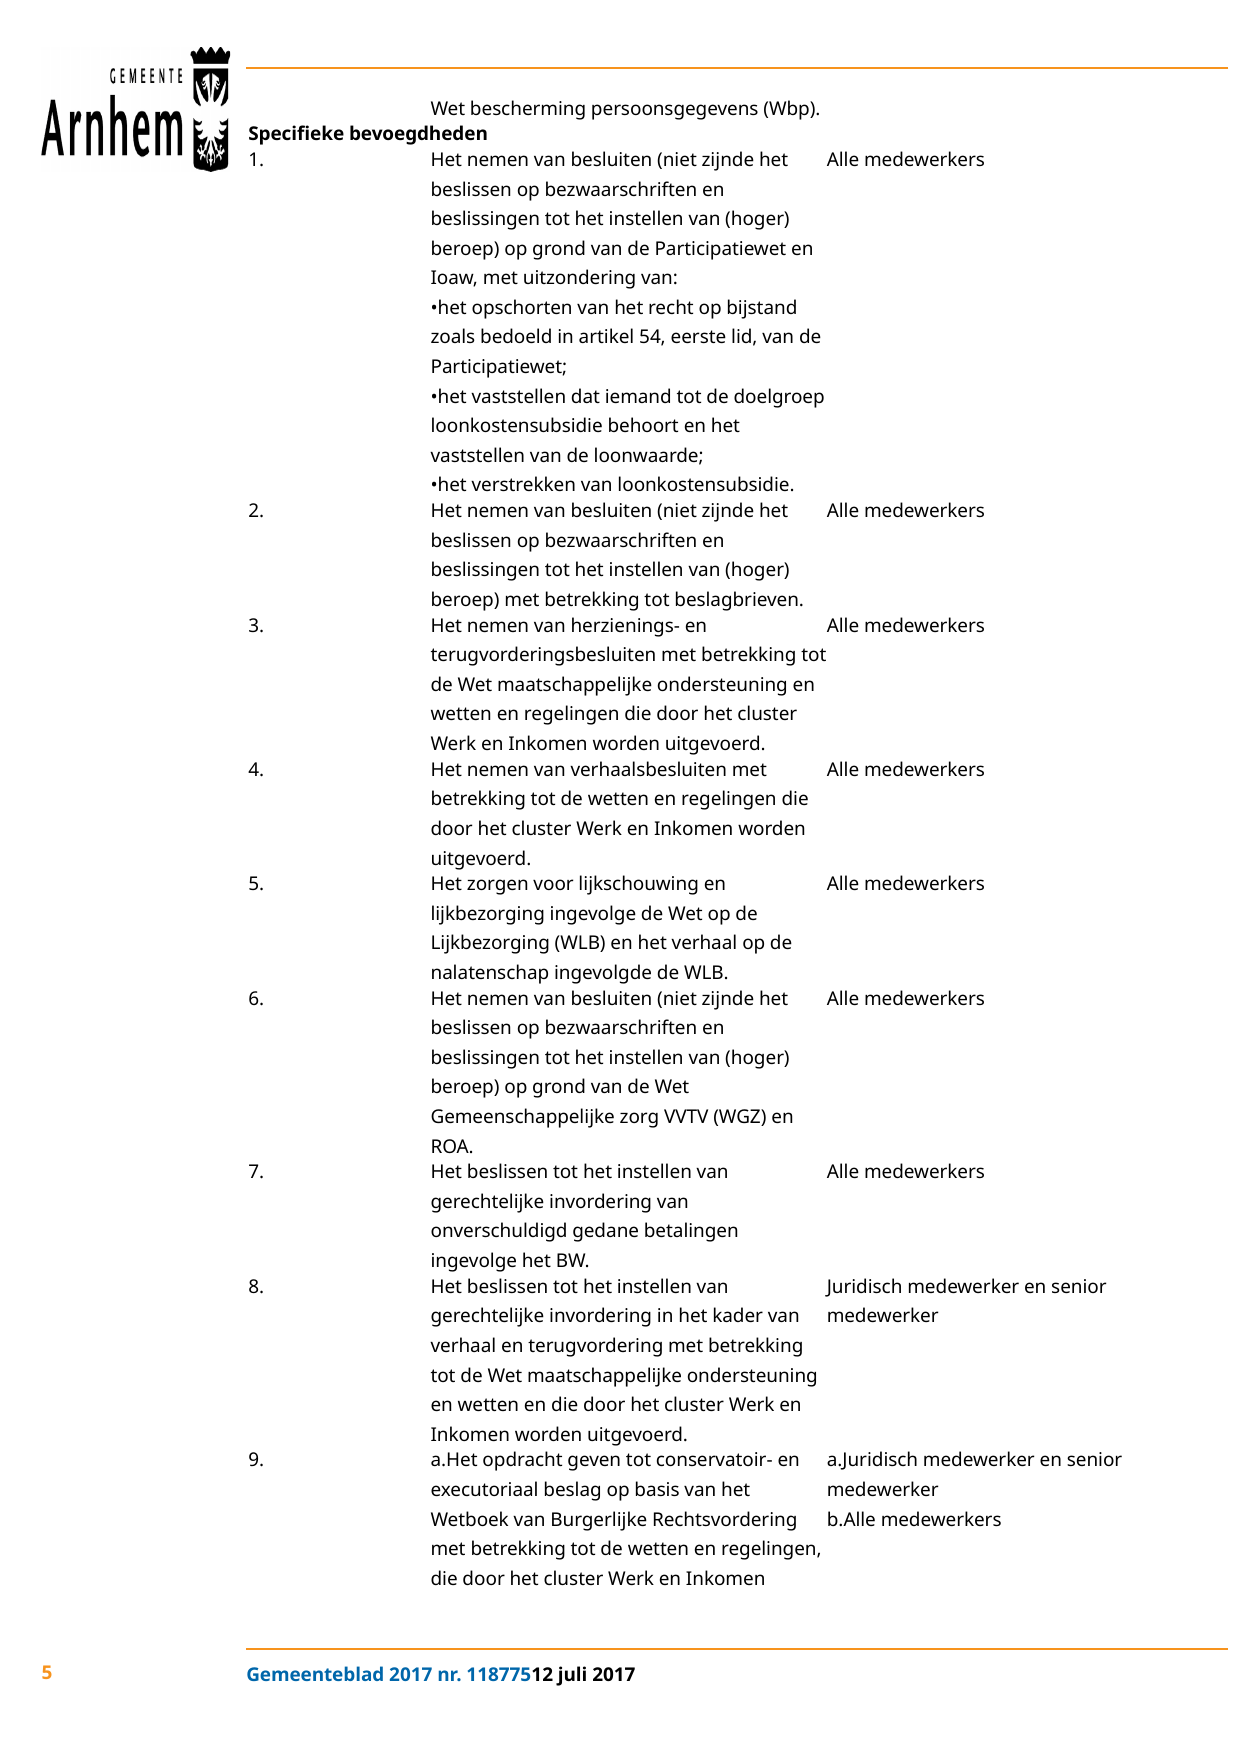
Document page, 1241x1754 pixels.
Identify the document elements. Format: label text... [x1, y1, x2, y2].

table_cell 3. [248, 612, 430, 756]
table_cell a.Het opdracht geven tot conservatoir- en executoriaal beslag op basis van het Wetboek van Burgerlijke Rechtsvordering met betrekking tot de wetten en regelingen, die door het cluster Werk en Inkomen [430, 1447, 827, 1591]
table_cell Het nemen van besluiten (niet zijnde het beslissen op bezwaarschriften en beslissingen tot het instellen van (hoger) beroep) met betrekking tot beslagbrieven. [430, 498, 827, 612]
table_cell 1. [248, 146, 430, 497]
table_cell Het nemen van besluiten (niet zijnde het beslissen op bezwaarschriften en beslissingen tot het instellen van (hoger) beroep) op grond van de Wet Gemeenschappelijke zorg VVTV (WGZ) en ROA. [430, 985, 827, 1158]
table_cell Alle medewerkers [827, 756, 1152, 870]
table_cell Het nemen van verhaalsbesluiten met betrekking tot de wetten en regelingen die door het cluster Werk en Inkomen worden uitgevoerd. [430, 756, 827, 870]
table_cell Alle medewerkers [827, 612, 1152, 756]
table_cell Alle medewerkers [827, 498, 1152, 612]
table_cell Alle medewerkers [827, 146, 1152, 497]
table_cell Het beslissen tot het instellen van gerechtelijke invordering in het kader van verhaal en terugvordering met betrekking tot de Wet maatschappelijke ondersteuning en wetten en die door het cluster Werk en Inkomen worden uitgevoerd. [430, 1273, 827, 1447]
table_cell 5. [248, 870, 430, 985]
table_cell Alle medewerkers [827, 1159, 1152, 1273]
table_cell Het beslissen tot het instellen van gerechtelijke invordering van onverschuldigd gedane betalingen ingevolge het BW. [430, 1159, 827, 1273]
table_cell Specifieke bevoegdheden [248, 121, 1152, 146]
table_cell 4. [248, 756, 430, 870]
table_cell Het nemen van herzienings- en terugvorderingsbesluiten met betrekking tot de Wet maatschappelijke ondersteuning en wetten en regelingen die door het cluster Werk en Inkomen worden uitgevoerd. [430, 612, 827, 756]
table_cell 8. [248, 1273, 430, 1447]
table_cell a.Juridisch medewerker en senior medewerker b.Alle medewerkers [827, 1447, 1152, 1591]
table_cell 2. [248, 498, 430, 612]
table_cell [248, 95, 430, 121]
table_cell Wet bescherming persoonsgegevens (Wbp). [430, 95, 827, 121]
table_cell Het nemen van besluiten (niet zijnde het beslissen op bezwaarschriften en beslissingen tot het instellen van (hoger) beroep) op grond van de Participatiewet en Ioaw, met uitzondering van: •het opschorten van het recht op bijstand zoals bedoeld in artikel 54, eerste lid, van de Participatiewet; •het vaststellen dat iemand tot de doelgroep loonkostensubsidie behoort en het vaststellen van de loonwaarde; •het verstrekken van loonkostensubsidie. [430, 146, 827, 497]
table_cell [827, 95, 1152, 121]
table_cell 9. [248, 1447, 430, 1591]
picture [41, 47, 231, 172]
table_cell 6. [248, 985, 430, 1158]
table_cell Alle medewerkers [827, 870, 1152, 985]
table_cell Alle medewerkers [827, 985, 1152, 1158]
table_cell Het zorgen voor lijkschouwing en lijkbezorging ingevolge de Wet op de Lijkbezorging (WLB) en het verhaal op de nalatenschap ingevolgde de WLB. [430, 870, 827, 985]
table_cell 7. [248, 1159, 430, 1273]
table_cell Juridisch medewerker en senior medewerker [827, 1273, 1152, 1447]
